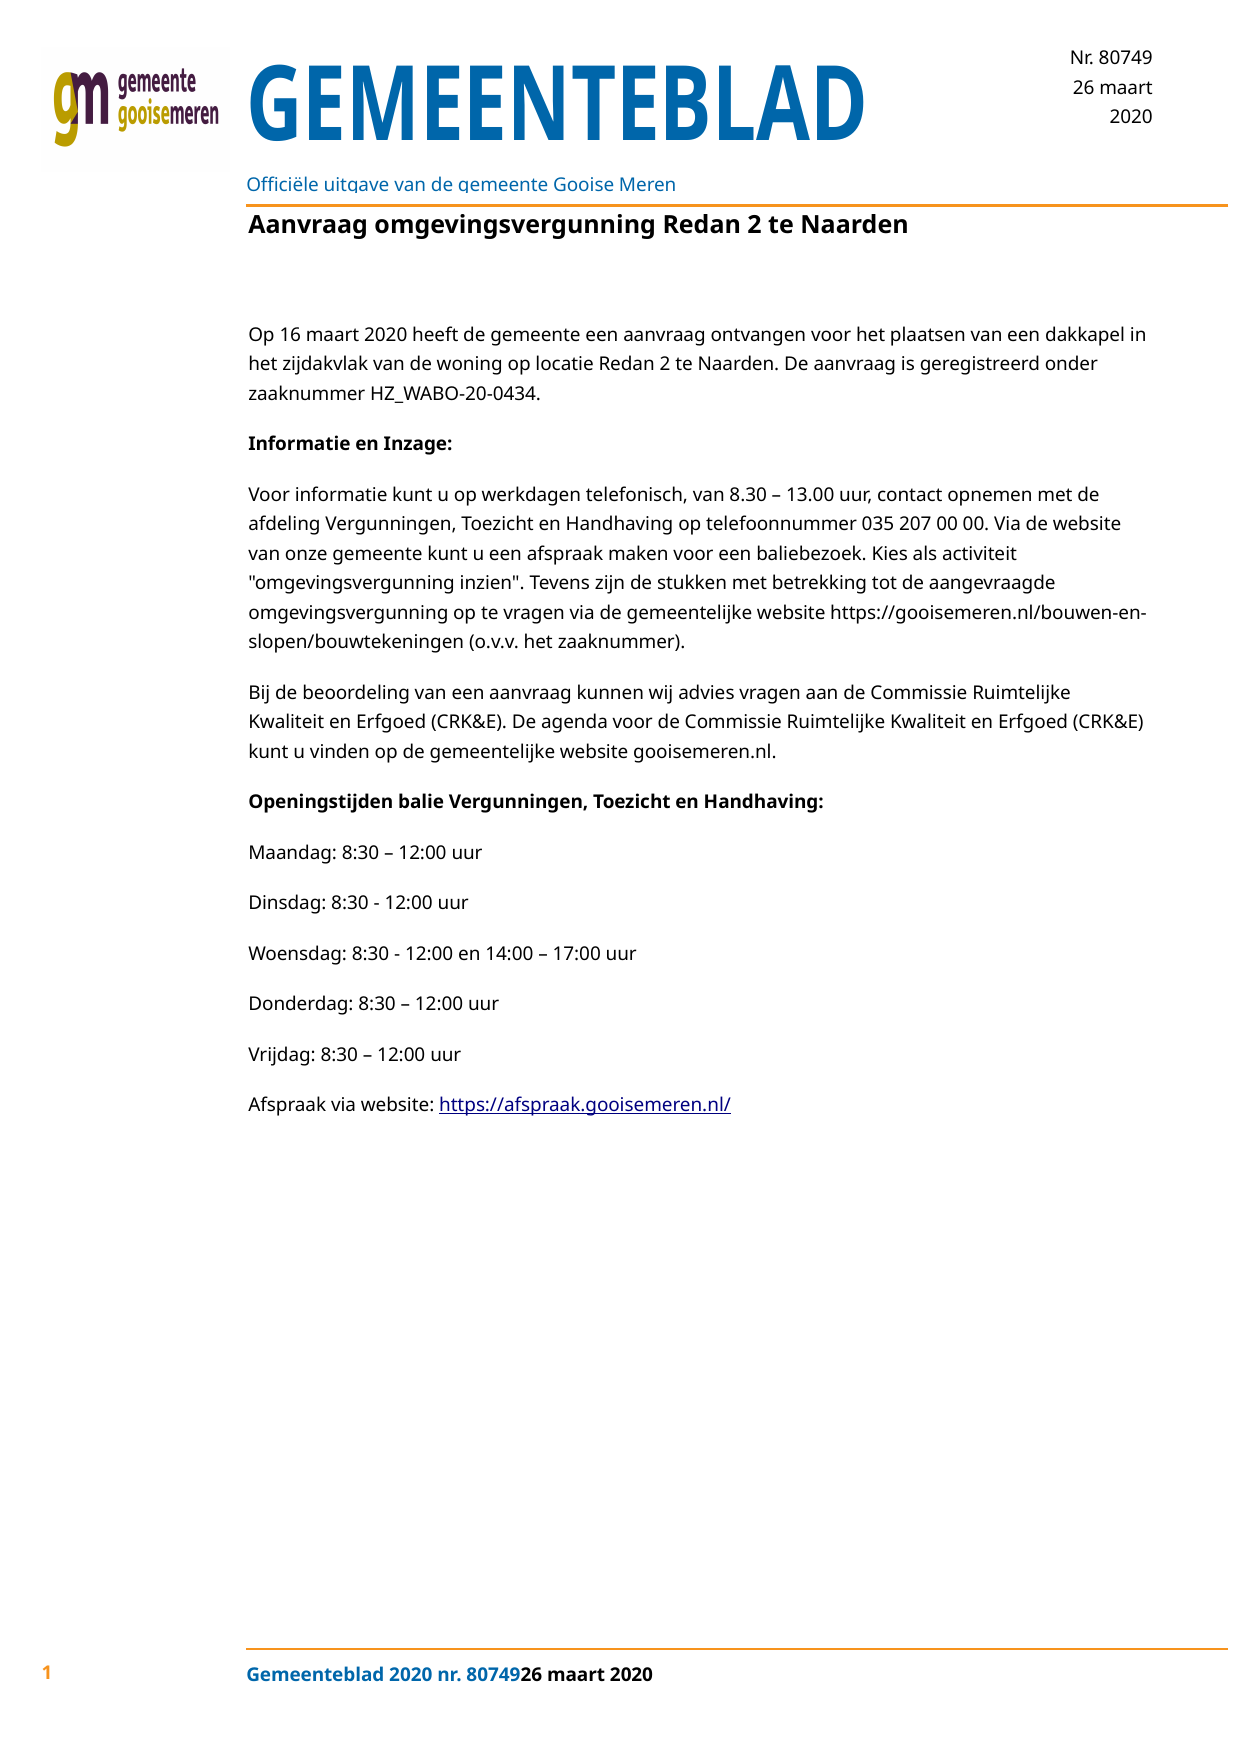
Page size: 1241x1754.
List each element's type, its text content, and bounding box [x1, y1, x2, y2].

text Openingstijden balie Vergunningen, Toezicht en Handhaving: [248, 789, 1152, 814]
text Voor informatie kunt u op werkdagen telefonisch, van 8.30 – 13.00 uur, contact opnemen met de afdeling Vergunningen, Toezicht en Handhaving op telefoonnummer 035 207 00 00. Via de website van onze gemeente kunt u een afspraak maken voor een baliebezoek. Kies als activiteit "omgevingsvergunning inzien". Tevens zijn de stukken met betrekking tot de aangevraagde omgevingsvergunning op te vragen via de gemeentelijke website https://gooisemeren.nl/bouwen-en-slopen/bouwtekeningen (o.v.v. het zaaknummer). [248, 481, 1152, 654]
text Dinsdag: 8:30 - 12:00 uur [248, 889, 1152, 915]
text Vrijdag: 8:30 – 12:00 uur [248, 1041, 1152, 1066]
text Op 16 maart 2020 heeft de gemeente een aanvraag ontvangen voor het plaatsen van een dakkapel in het zijdakvlak van de woning op locatie Redan 2 te Naarden. De aanvraag is geregistreerd onder zaaknummer HZ_WABO-20-0434. [248, 321, 1152, 406]
text Woensdag: 8:30 - 12:00 en 14:00 – 17:00 uur [248, 940, 1152, 966]
picture [41, 47, 231, 172]
text Donderdag: 8:30 – 12:00 uur [248, 990, 1152, 1016]
text Maandag: 8:30 – 12:00 uur [248, 839, 1152, 865]
text Afspraak via website: https://afspraak.gooisemeren.nl/ [248, 1091, 1152, 1117]
text Informatie en Inzage: [248, 430, 1152, 456]
text Aanvraag omgevingsvergunning Redan 2 te Naarden [248, 207, 1152, 241]
text Bij de beoordeling van een aanvraag kunnen wij advies vragen aan de Commissie Ruimtelijke Kwaliteit en Erfgoed (CRK&E). De agenda voor de Commissie Ruimtelijke Kwaliteit en Erfgoed (CRK&E) kunt u vinden op de gemeentelijke website gooisemeren.nl. [248, 679, 1152, 764]
